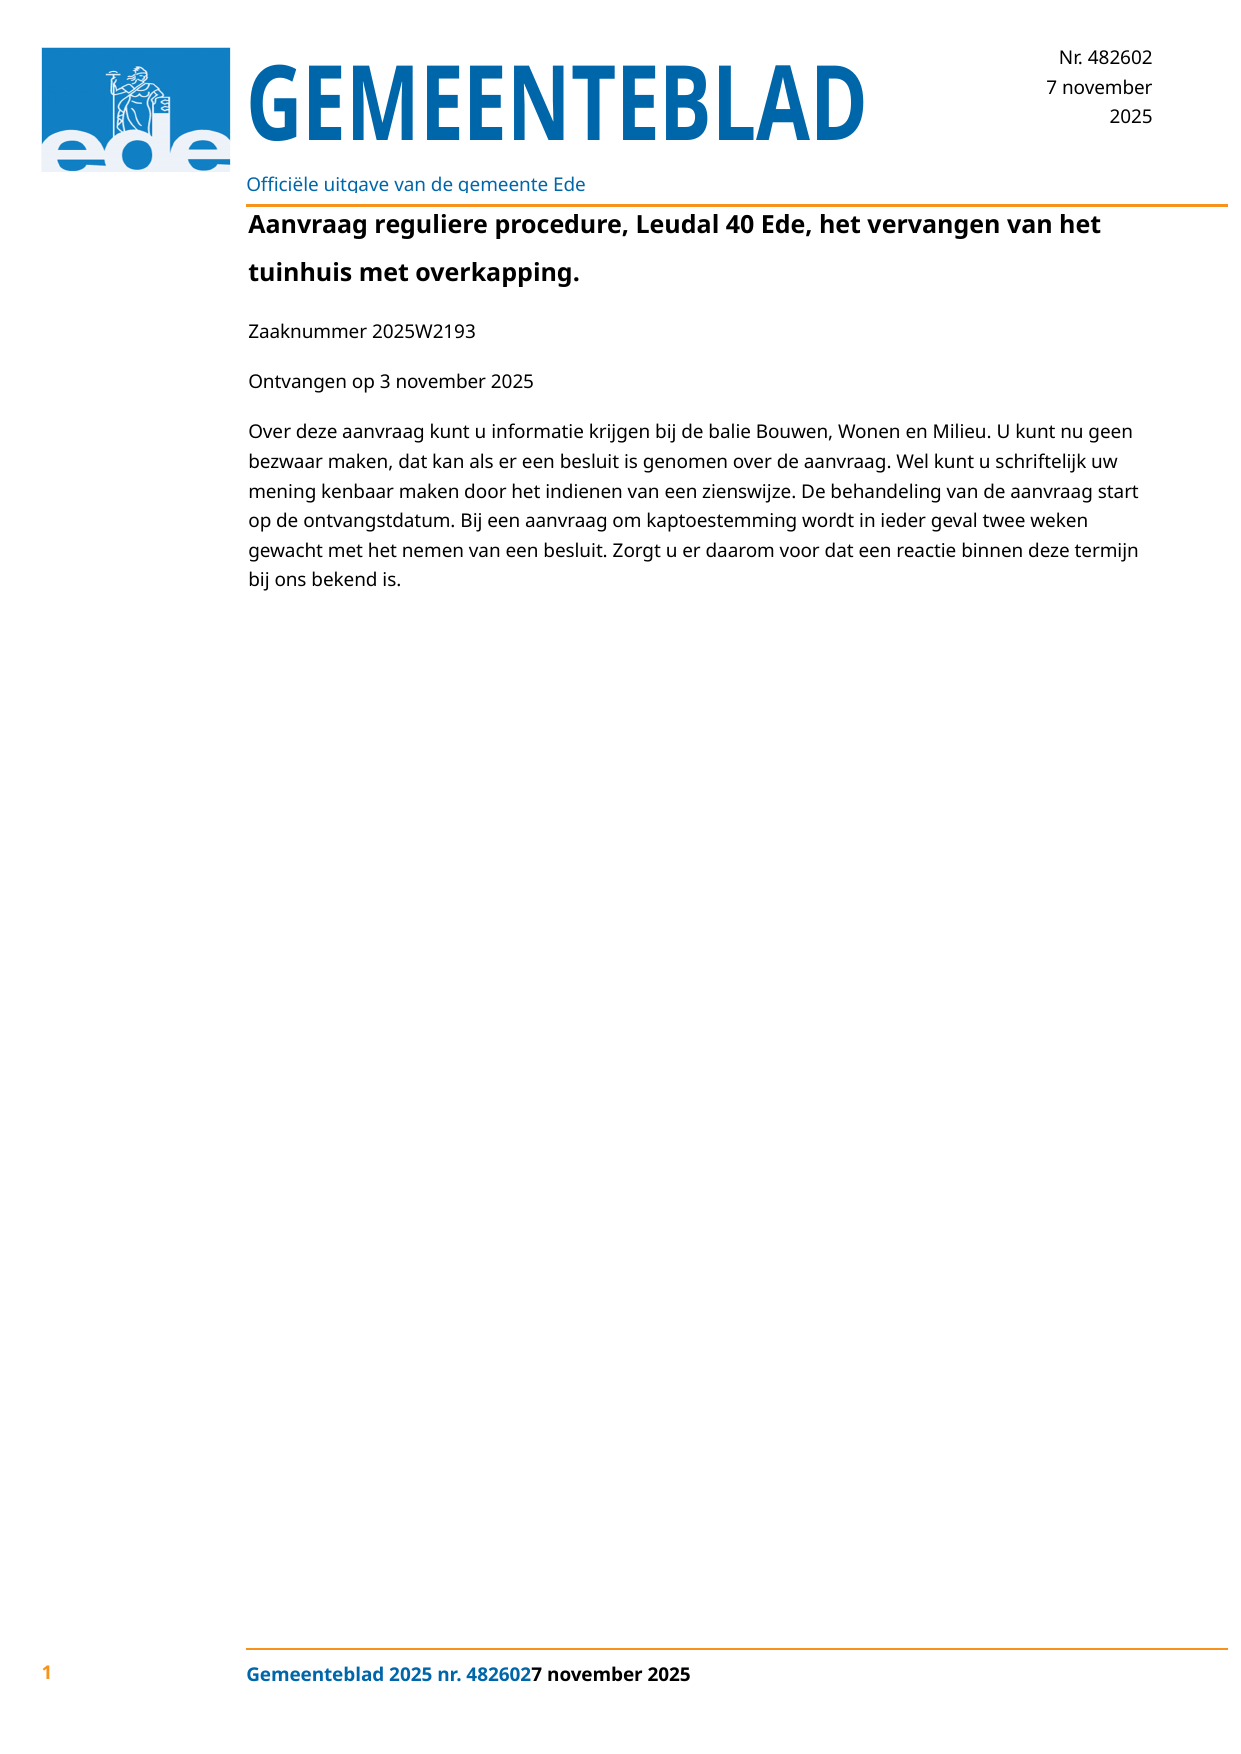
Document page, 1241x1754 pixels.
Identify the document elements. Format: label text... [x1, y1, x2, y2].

picture [41, 47, 231, 172]
text Ontvangen op 3 november 2025 [248, 368, 1152, 394]
text Aanvraag reguliere procedure, Leudal 40 Ede, het vervangen van het tuinhuis met overkapping. [248, 207, 1152, 288]
text Over deze aanvraag kunt u informatie krijgen bij de balie Bouwen, Wonen en Milieu. U kunt nu geen bezwaar maken, dat kan als er een besluit is genomen over de aanvraag. Wel kunt u schriftelijk uw mening kenbaar maken door het indienen van een zienswijze. De behandeling van de aanvraag start op de ontvangstdatum. Bij een aanvraag om kaptoestemming wordt in ieder geval twee weken gewacht met het nemen van een besluit. Zorgt u er daarom voor dat een reactie binnen deze termijn bij ons bekend is. [248, 419, 1152, 592]
text Zaaknummer 2025W2193 [248, 318, 1152, 344]
